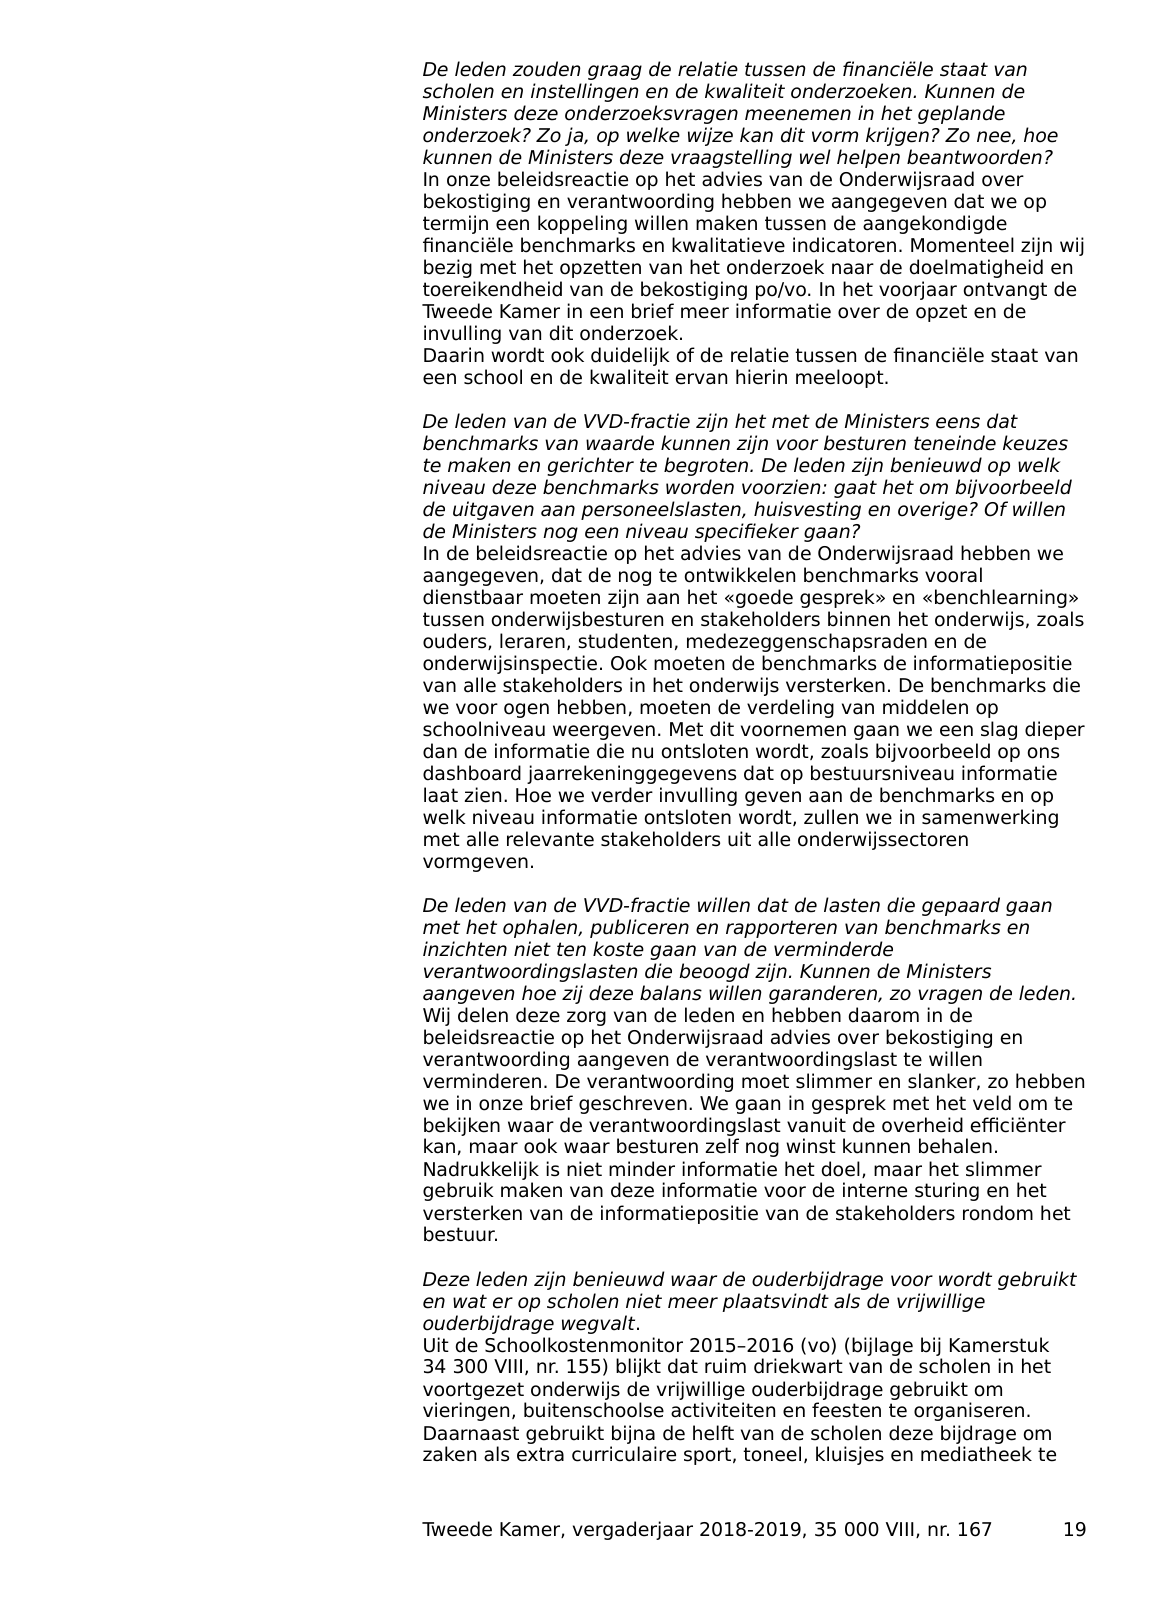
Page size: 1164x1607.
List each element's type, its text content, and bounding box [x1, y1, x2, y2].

text Uit de Schoolkostenmonitor 2015–2016 (vo) (bijlage bij Kamerstuk 34 300 VIII, nr. 155) blijkt dat ruim driekwart van de scholen in het voortgezet onderwijs de vrijwillige ouderbijdrage gebruikt om vieringen, buitenschoolse activiteiten en feesten te organiseren. Daarnaast gebruikt bijna de helft van de scholen deze bijdrage om zaken als extra curriculaire sport, toneel, kluisjes en mediatheek te [422, 1334, 1087, 1466]
text De leden zouden graag de relatie tussen de financiële staat van scholen en instellingen en de kwaliteit onderzoeken. Kunnen de Ministers deze onderzoeksvragen meenemen in het geplande onderzoek? Zo ja, op welke wijze kan dit vorm krijgen? Zo nee, hoe kunnen de Ministers deze vraagstelling wel helpen beantwoorden? [422, 59, 1087, 169]
text Deze leden zijn benieuwd waar de ouderbijdrage voor wordt gebruikt en wat er op scholen niet meer plaatsvindt als de vrijwillige ouderbijdrage wegvalt. [422, 1268, 1087, 1334]
text De leden van de VVD-fractie zijn het met de Ministers eens dat benchmarks van waarde kunnen zijn voor besturen teneinde keuzes te maken en gerichter te begroten. De leden zijn benieuwd op welk niveau deze benchmarks worden voorzien: gaat het om bijvoorbeeld de uitgaven aan personeelslasten, huisvesting en overige? Of willen de Ministers nog een niveau specifieker gaan? [422, 411, 1087, 543]
text In onze beleidsreactie op het advies van de Onderwijsraad over bekostiging en verantwoording hebben we aangegeven dat we op termijn een koppeling willen maken tussen de aangekondigde financiële benchmarks en kwalitatieve indicatoren. Momenteel zijn wij bezig met het opzetten van het onderzoek naar de doelmatigheid en toereikendheid van de bekostiging po/vo. In het voorjaar ontvangt de Tweede Kamer in een brief meer informatie over de opzet en de invulling van dit onderzoek. [422, 169, 1087, 345]
text In de beleidsreactie op het advies van de Onderwijsraad hebben we aangegeven, dat de nog te ontwikkelen benchmarks vooral dienstbaar moeten zijn aan het «goede gesprek» en «benchlearning» tussen onderwijsbesturen en stakeholders binnen het onderwijs, zoals ouders, leraren, studenten, medezeggenschapsraden en de onderwijsinspectie. Ook moeten de benchmarks de informatiepositie van alle stakeholders in het onderwijs versterken. De benchmarks die we voor ogen hebben, moeten de verdeling van middelen op schoolniveau weergeven. Met dit voornemen gaan we een slag dieper dan de informatie die nu ontsloten wordt, zoals bijvoorbeeld op ons dashboard jaarrekeninggegevens dat op bestuursniveau informatie laat zien. Hoe we verder invulling geven aan de benchmarks en op welk niveau informatie ontsloten wordt, zullen we in samenwerking met alle relevante stakeholders uit alle onderwijssectoren vormgeven. [422, 543, 1087, 872]
text De leden van de VVD-fractie willen dat de lasten die gepaard gaan met het ophalen, publiceren en rapporteren van benchmarks en inzichten niet ten koste gaan van de verminderde verantwoordingslasten die beoogd zijn. Kunnen de Ministers aangeven hoe zij deze balans willen garanderen, zo vragen de leden. [422, 895, 1087, 1004]
text Daarin wordt ook duidelijk of de relatie tussen de financiële staat van een school en de kwaliteit ervan hierin meeloopt. [422, 345, 1087, 389]
text Wij delen deze zorg van de leden en hebben daarom in de beleidsreactie op het Onderwijsraad advies over bekostiging en verantwoording aangeven de verantwoordingslast te willen verminderen. De verantwoording moet slimmer en slanker, zo hebben we in onze brief geschreven. We gaan in gesprek met het veld om te bekijken waar de verantwoordingslast vanuit de overheid efficiënter kan, maar ook waar besturen zelf nog winst kunnen behalen. Nadrukkelijk is niet minder informatie het doel, maar het slimmer gebruik maken van deze informatie voor de interne sturing en het versterken van de informatiepositie van de stakeholders rondom het bestuur. [422, 1004, 1087, 1246]
